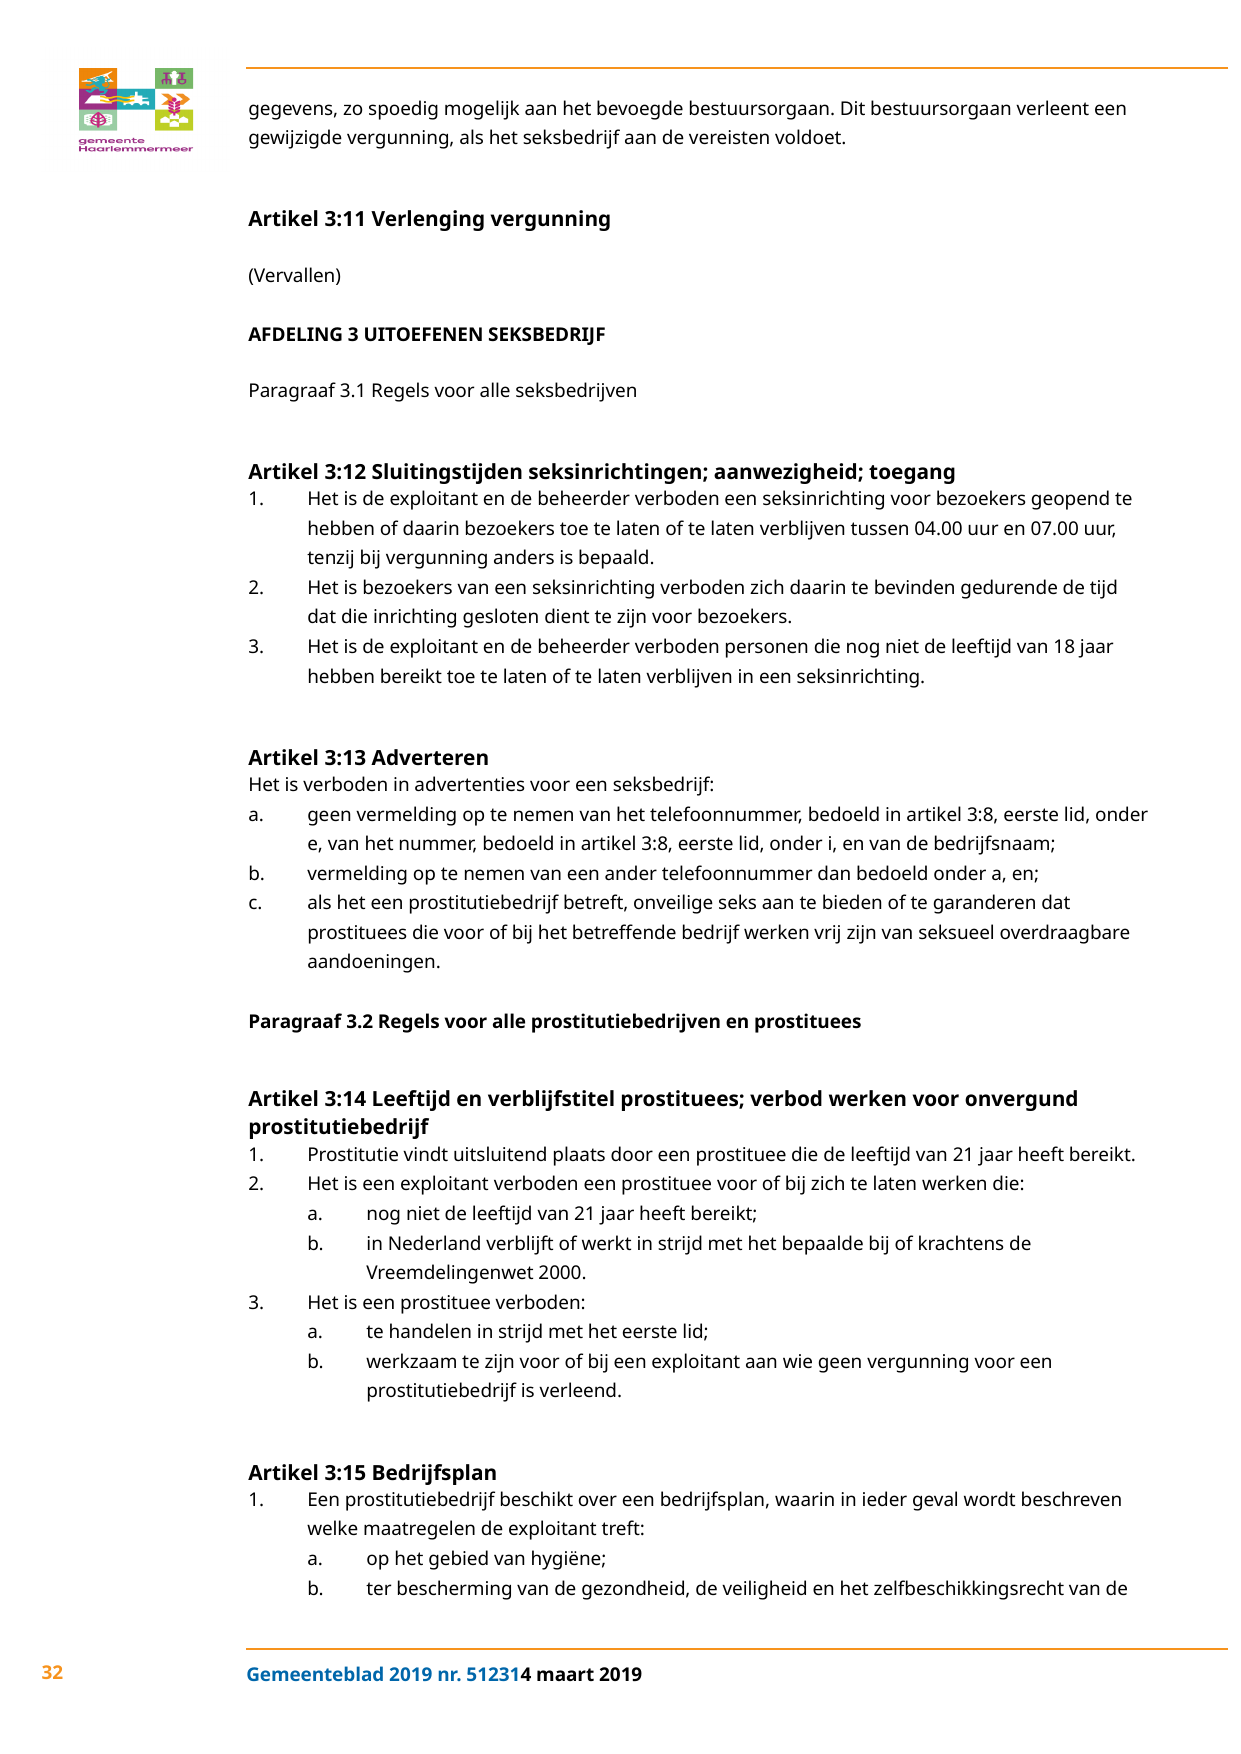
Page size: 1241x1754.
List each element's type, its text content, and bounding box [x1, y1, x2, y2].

list Het is een prostituee verboden: [248, 1289, 1152, 1314]
text Artikel 3:12 Sluitingstijden seksinrichtingen; aanwezigheid; toegang [248, 457, 1152, 485]
list Het is een exploitant verboden een prostituee voor of bij zich te laten werken die: [248, 1171, 1152, 1196]
list Het is bezoekers van een seksinrichting verboden zich daarin te bevinden gedurende de tijd dat die inrichting gesloten dient te zijn voor bezoekers. [248, 574, 1152, 629]
text Paragraaf 3.1 Regels voor alle seksbedrijven [248, 377, 1152, 403]
text Het is verboden in advertenties voor een seksbedrijf: [248, 771, 1152, 797]
list op het gebied van hygiëne; [307, 1545, 1152, 1571]
text Artikel 3:15 Bedrijfsplan [248, 1458, 1152, 1486]
list Prostitutie vindt uitsluitend plaats door een prostituee die de leeftijd van 21 jaar heeft bereikt. [248, 1141, 1152, 1167]
list als het een prostitutiebedrijf betreft, onveilige seks aan te bieden of te garanderen dat prostituees die voor of bij het betreffende bedrijf werken vrij zijn van seksueel overdraagbare aandoeningen. [248, 889, 1152, 974]
list geen vermelding op te nemen van het telefoonnummer, bedoeld in artikel 3:8, eerste lid, onder e, van het nummer, bedoeld in artikel 3:8, eerste lid, onder i, en van de bedrijfsnaam; [248, 801, 1152, 856]
list vermelding op te nemen van een ander telefoonnummer dan bedoeld onder a, en; [248, 860, 1152, 886]
list werkzaam te zijn voor of bij een exploitant aan wie geen vergunning voor een prostitutiebedrijf is verleend. [307, 1348, 1152, 1403]
text Artikel 3:14 Leeftijd en verblijfstitel prostituees; verbod werken voor onvergund prostitutiebedrijf [248, 1084, 1152, 1141]
list ter bescherming van de gezondheid, de veiligheid en het zelfbeschikkingsrecht van de [307, 1575, 1152, 1601]
text Artikel 3:13 Adverteren [248, 743, 1152, 771]
text AFDELING 3 UITOEFENEN SEKSBEDRIJF [248, 322, 1152, 347]
text Paragraaf 3.2 Regels voor alle prostitutiebedrijven en prostituees [248, 1008, 1152, 1034]
text Artikel 3:11 Verlenging vergunning [248, 204, 1152, 233]
text gegevens, zo spoedig mogelijk aan het bevoegde bestuursorgaan. Dit bestuursorgaan verleent een gewijzigde vergunning, als het seksbedrijf aan de vereisten voldoet. [248, 95, 1152, 150]
list in Nederland verblijft of werkt in strijd met het bepaalde bij of krachtens de Vreemdelingenwet 2000. [307, 1230, 1152, 1285]
list Het is de exploitant en de beheerder verboden een seksinrichting voor bezoekers geopend te hebben of daarin bezoekers toe te laten of te laten verblijven tussen 04.00 uur en 07.00 uur, tenzij bij vergunning anders is bepaald. [248, 485, 1152, 570]
picture [41, 47, 231, 172]
list Een prostitutiebedrijf beschikt over een bedrijfsplan, waarin in ieder geval wordt beschreven welke maatregelen de exploitant treft: [248, 1486, 1152, 1541]
list nog niet de leeftijd van 21 jaar heeft bereikt; [307, 1200, 1152, 1226]
list te handelen in strijd met het eerste lid; [307, 1318, 1152, 1344]
text (Vervallen) [248, 262, 1152, 288]
list Het is de exploitant en de beheerder verboden personen die nog niet de leeftijd van 18 jaar hebben bereikt toe te laten of te laten verblijven in een seksinrichting. [248, 633, 1152, 688]
